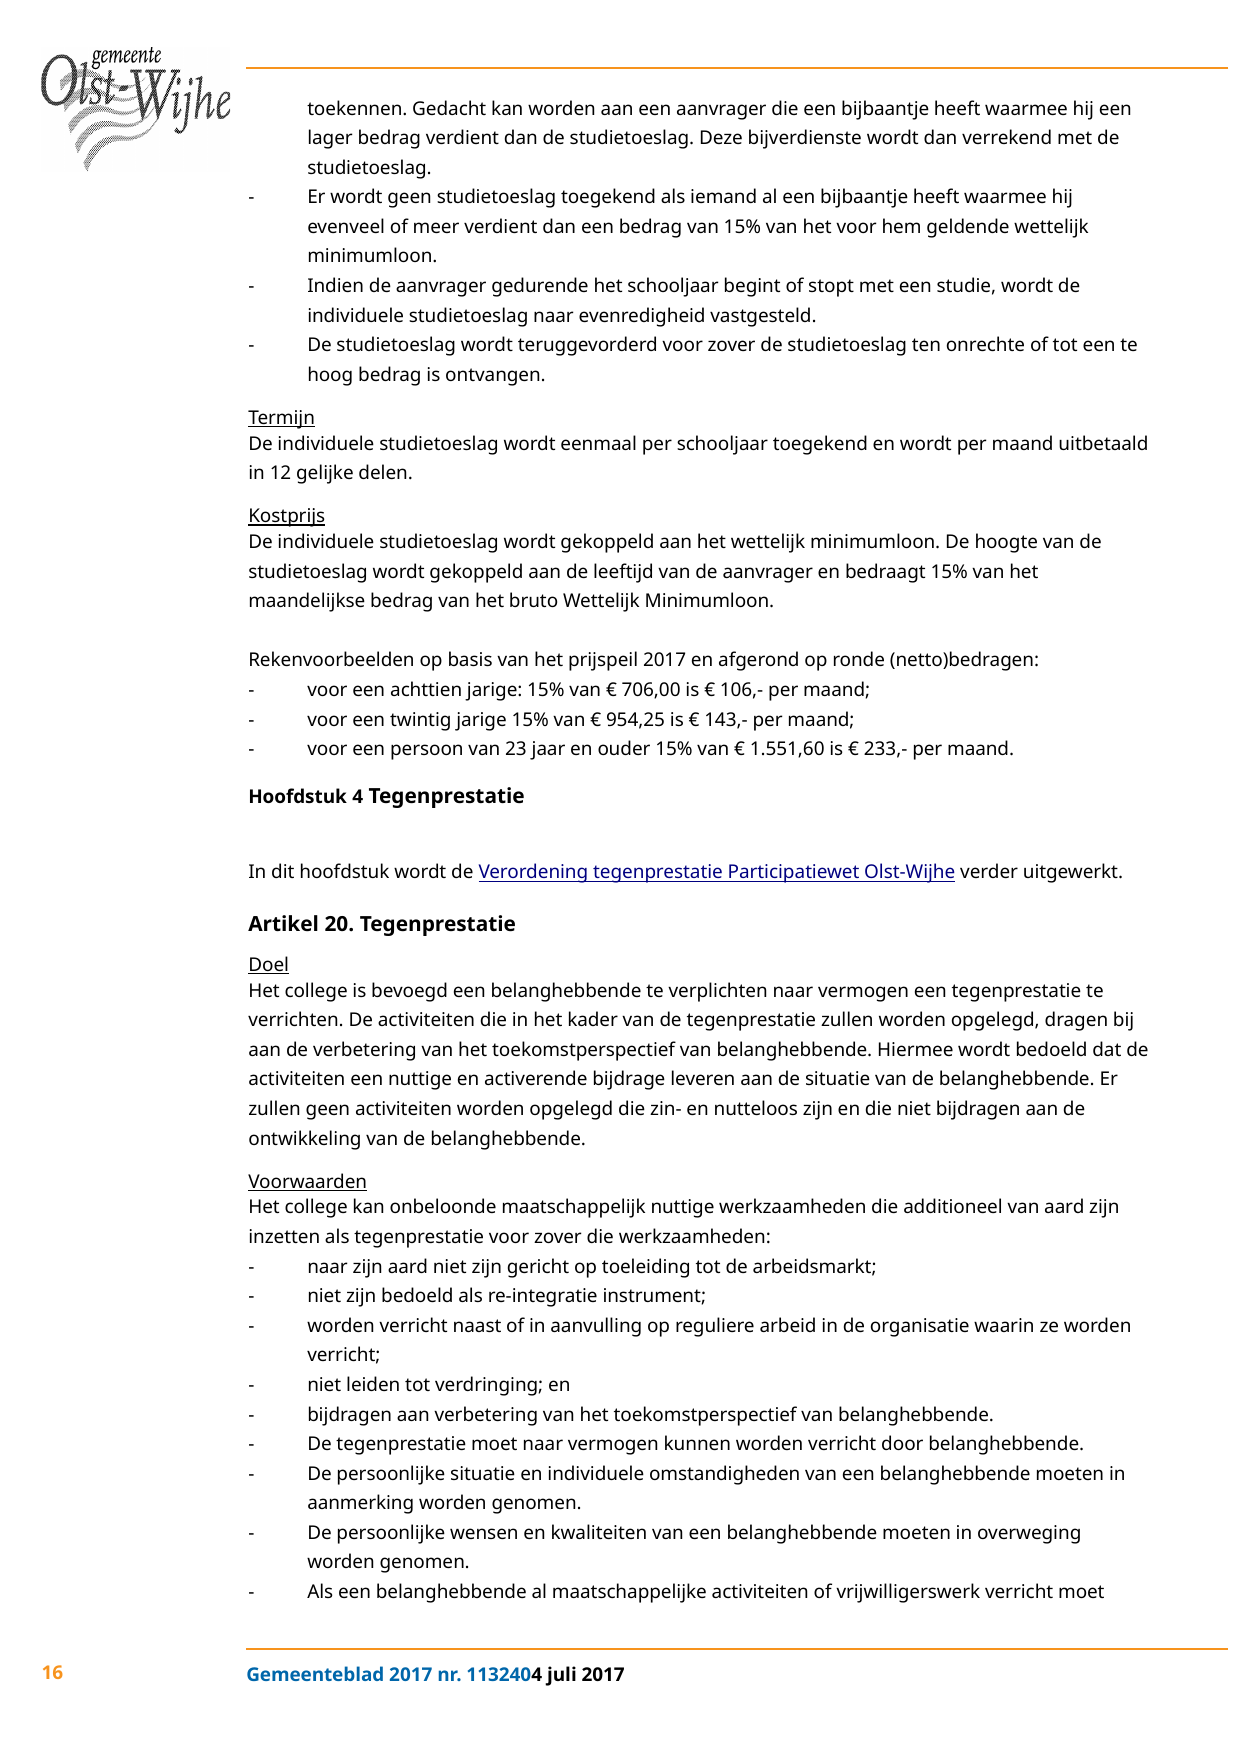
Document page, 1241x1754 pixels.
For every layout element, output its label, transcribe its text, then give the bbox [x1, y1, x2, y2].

list naar zijn aard niet zijn gericht op toeleiding tot de arbeidsmarkt; [248, 1253, 1152, 1278]
list voor een twintig jarige 15% van € 954,25 is € 143,- per maand; [248, 706, 1152, 732]
text De individuele studietoeslag wordt gekoppeld aan het wettelijk minimumloon. De hoogte van de studietoeslag wordt gekoppeld aan de leeftijd van de aanvrager en bedraagt 15% van het maandelijkse bedrag van het bruto Wettelijk Minimumloon. [248, 528, 1152, 613]
list De studietoeslag wordt teruggevorderd voor zover de studietoeslag ten onrechte of tot een te hoog bedrag is ontvangen. [248, 331, 1152, 387]
list Er wordt geen studietoeslag toegekend als iemand al een bijbaantje heeft waarmee hij evenveel of meer verdient dan een bedrag van 15% van het voor hem geldende wettelijk minimumloon. [248, 183, 1152, 268]
text Het college is bevoegd een belanghebbende te verplichten naar vermogen een tegenprestatie te verrichten. De activiteiten die in het kader van de tegenprestatie zullen worden opgelegd, dragen bij aan de verbetering van het toekomstperspectief van belanghebbende. Hiermee wordt bedoeld dat de activiteiten een nuttige en activerende bijdrage leveren aan de situatie van de belanghebbende. Er zullen geen activiteiten worden opgelegd die zin- en nutteloos zijn en die niet bijdragen aan de ontwikkeling van de belanghebbende. [248, 977, 1152, 1151]
text De individuele studietoeslag wordt eenmaal per schooljaar toegekend en wordt per maand uitbetaald in 12 gelijke delen. [248, 430, 1152, 485]
text Kostprijs [248, 503, 1152, 528]
list De persoonlijke situatie en individuele omstandigheden van een belanghebbende moeten in aanmerking worden genomen. [248, 1460, 1152, 1515]
text Hoofdstuk 4 Tegenprestatie [248, 781, 1152, 809]
text Rekenvoorbeelden op basis van het prijspeil 2017 en afgerond op ronde (netto)bedragen: [248, 647, 1152, 672]
text Voorwaarden [248, 1168, 1152, 1194]
list niet leiden tot verdringing; en [248, 1371, 1152, 1397]
list voor een achttien jarige: 15% van € 706,00 is € 106,- per maand; [248, 676, 1152, 702]
list Indien de aanvrager gedurende het schooljaar begint of stopt met een studie, wordt de individuele studietoeslag naar evenredigheid vastgesteld. [248, 272, 1152, 328]
text Termijn [248, 404, 1152, 430]
list niet zijn bedoeld als re-integratie instrument; [248, 1282, 1152, 1308]
picture [41, 47, 231, 172]
text Artikel 20. Tegenprestatie [248, 909, 1152, 938]
list De tegenprestatie moet naar vermogen kunnen worden verricht door belanghebbende. [248, 1430, 1152, 1456]
text Het college kan onbeloonde maatschappelijk nuttige werkzaamheden die additioneel van aard zijn inzetten als tegenprestatie voor zover die werkzaamheden: [248, 1194, 1152, 1249]
list De persoonlijke wensen en kwaliteiten van een belanghebbende moeten in overweging worden genomen. [248, 1519, 1152, 1574]
list worden verricht naast of in aanvulling op reguliere arbeid in de organisatie waarin ze worden verricht; [248, 1312, 1152, 1367]
text Doel [248, 951, 1152, 977]
list toekennen. Gedacht kan worden aan een aanvrager die een bijbaantje heeft waarmee hij een lager bedrag verdient dan de studietoeslag. Deze bijverdienste wordt dan verrekend met de studietoeslag. [248, 95, 1152, 180]
text In dit hoofdstuk wordt de Verordening tegenprestatie Participatiewet Olst-Wijhe verder uitgewerkt. [248, 859, 1152, 884]
list bijdragen aan verbetering van het toekomstperspectief van belanghebbende. [248, 1401, 1152, 1426]
list Als een belanghebbende al maatschappelijke activiteiten of vrijwilligerswerk verricht moet [248, 1578, 1152, 1604]
list voor een persoon van 23 jaar en ouder 15% van € 1.551,60 is € 233,- per maand. [248, 735, 1152, 761]
